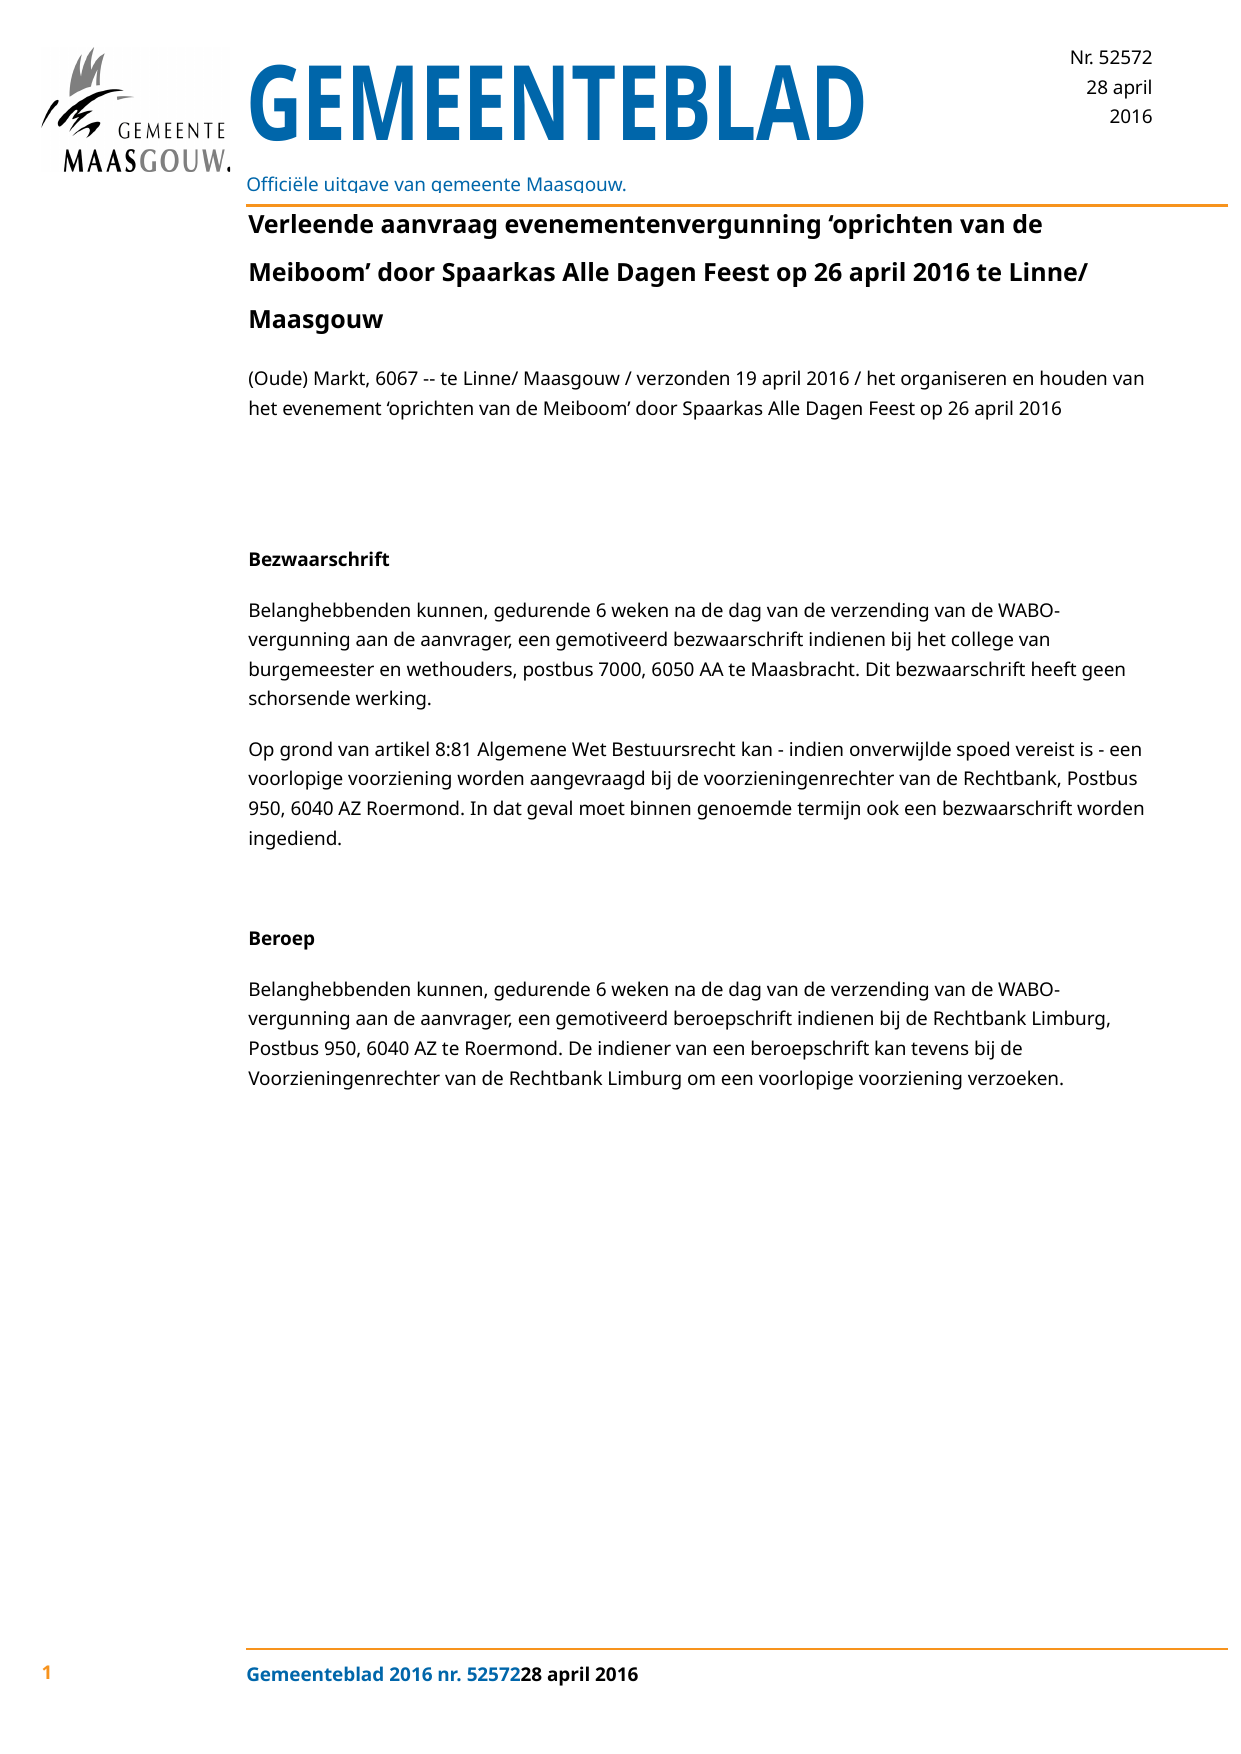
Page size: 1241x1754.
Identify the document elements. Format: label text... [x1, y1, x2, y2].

text Bezwaarschrift [248, 546, 1152, 572]
text Op grond van artikel 8:81 Algemene Wet Bestuursrecht kan - indien onverwijlde spoed vereist is - een voorlopige voorziening worden aangevraagd bij de voorzieningenrechter van de Rechtbank, Postbus 950, 6040 AZ Roermond. In dat geval moet binnen genoemde termijn ook een bezwaarschrift worden ingediend. [248, 736, 1152, 850]
picture [41, 47, 231, 172]
text Verleende aanvraag evenementenvergunning ‘oprichten van de Meiboom’ door Spaarkas Alle Dagen Feest op 26 april 2016 te Linne/ Maasgouw [248, 207, 1152, 336]
text Beroep [248, 926, 1152, 951]
text Belanghebbenden kunnen, gedurende 6 weken na de dag van de verzending van de WABO-vergunning aan de aanvrager, een gemotiveerd bezwaarschrift indienen bij het college van burgemeester en wethouders, postbus 7000, 6050 AA te Maasbracht. Dit bezwaarschrift heeft geen schorsende werking. [248, 597, 1152, 711]
text (Oude) Markt, 6067 -- te Linne/ Maasgouw / verzonden 19 april 2016 / het organiseren en houden van het evenement ‘oprichten van de Meiboom’ door Spaarkas Alle Dagen Feest op 26 april 2016 [248, 366, 1152, 421]
text Belanghebbenden kunnen, gedurende 6 weken na de dag van de verzending van de WABO-vergunning aan de aanvrager, een gemotiveerd beroepschrift indienen bij de Rechtbank Limburg, Postbus 950, 6040 AZ te Roermond. De indiener van een beroepschrift kan tevens bij de Voorzieningenrechter van de Rechtbank Limburg om een voorlopige voorziening verzoeken. [248, 976, 1152, 1090]
